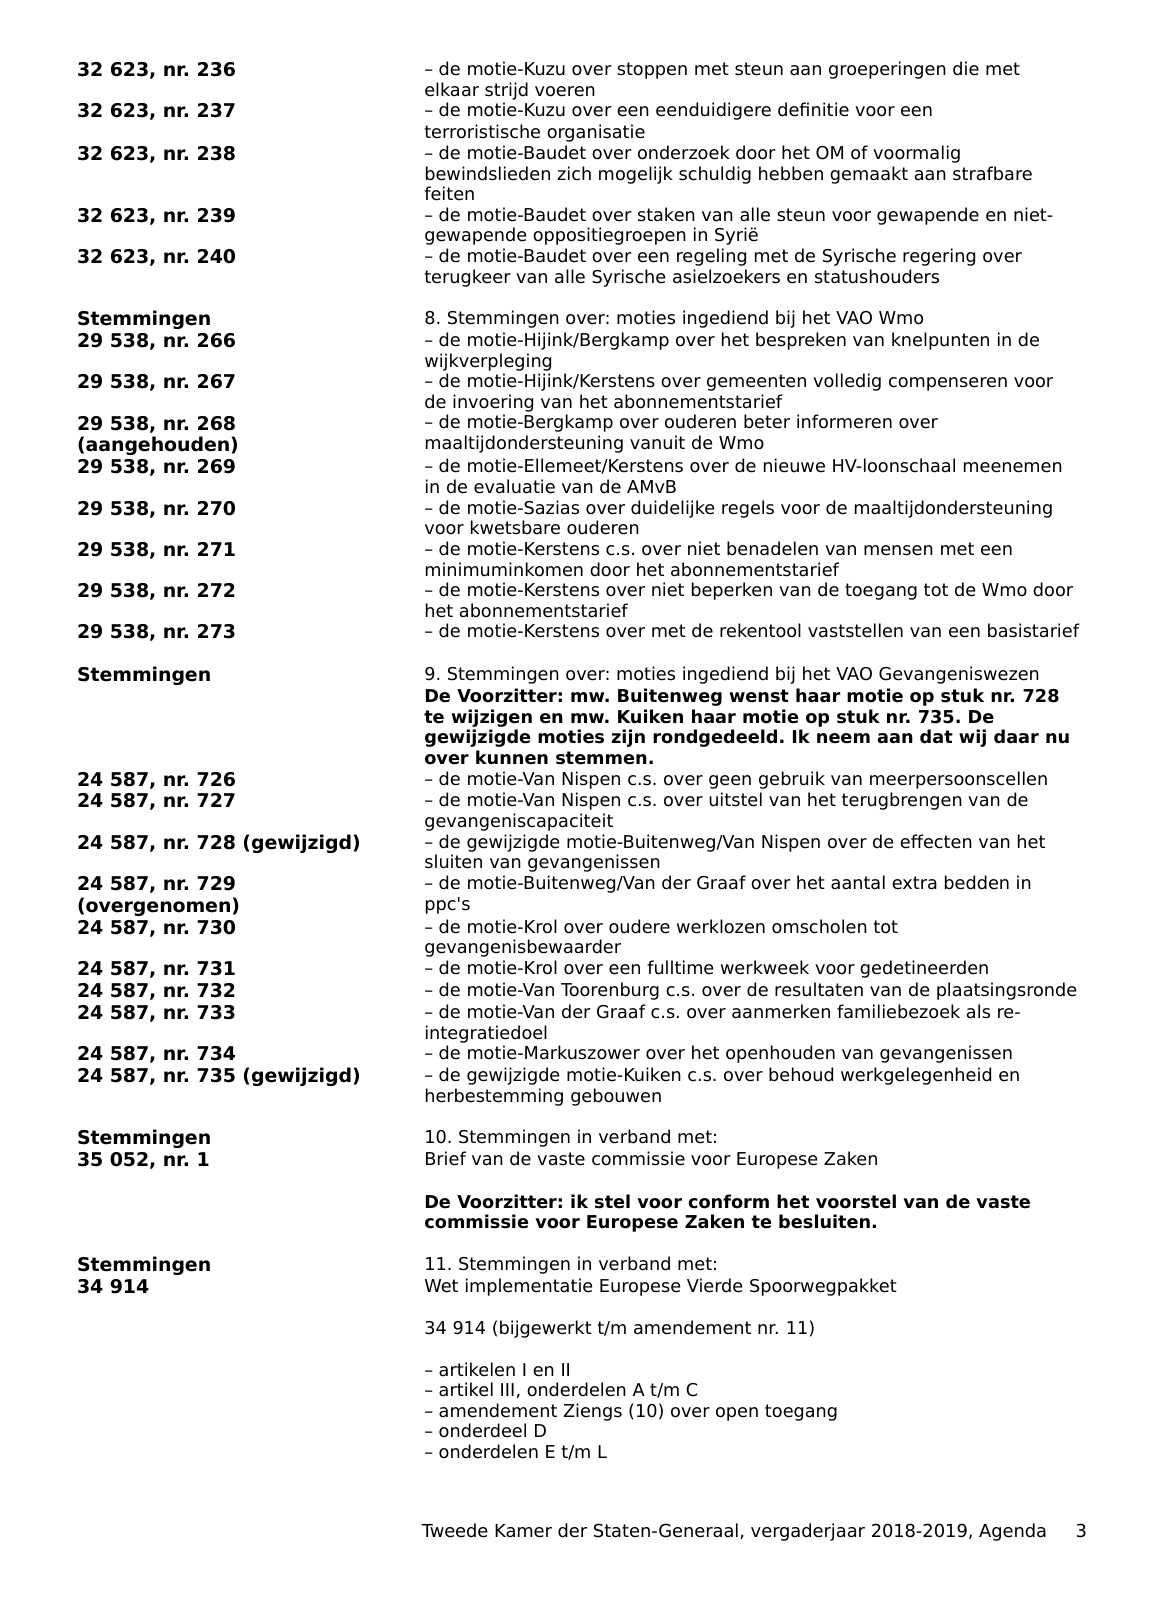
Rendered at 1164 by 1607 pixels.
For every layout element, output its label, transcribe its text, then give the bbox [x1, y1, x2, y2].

table_cell 29 538, nr. 266 [77, 330, 401, 371]
table_cell De Voorzitter: mw. Buitenweg wenst haar motie op stuk nr. 728 te wijzigen en mw. Kuiken haar motie op stuk nr. 735. De gewijzigde moties zijn rondgedeeld. Ik neem aan dat wij daar nu over kunnen stemmen. [418, 686, 1087, 768]
table_cell – de gewijzigde motie-Kuiken c.s. over behoud werkgelegenheid en herbestemming gebouwen [418, 1065, 1087, 1107]
table_cell [401, 1043, 418, 1065]
table_cell [401, 1254, 418, 1276]
table_cell – de motie-Ellemeet/Kerstens over de nieuwe HV-loonschaal meenemen in de evaluatie van de AMvB [418, 456, 1087, 498]
table_cell [401, 664, 418, 686]
table_cell [77, 1233, 401, 1254]
table_cell [401, 287, 418, 308]
table_cell – de motie-Kuzu over stoppen met steun aan groeperingen die met elkaar strijd voeren [418, 59, 1087, 100]
table_cell [401, 769, 418, 790]
table_cell 24 587, nr. 729 (overgenomen) [77, 873, 401, 917]
table_cell [401, 1233, 418, 1254]
table_cell – de motie-Hijink/Kerstens over gemeenten volledig compenseren voor de invoering van het abonnementstarief [418, 371, 1087, 412]
table_cell – onderdelen E t/m L [418, 1442, 1087, 1463]
table_cell 35 052, nr. 1 [77, 1149, 401, 1171]
table_cell Stemmingen [77, 1127, 401, 1149]
table_cell Wet implementatie Europese Vierde Spoorwegpakket [418, 1276, 1087, 1298]
table_cell 34 914 (bijgewerkt t/m amendement nr. 11) [418, 1318, 1087, 1339]
table_cell [401, 790, 418, 832]
table_cell [77, 643, 401, 664]
table_cell [401, 413, 418, 456]
table_cell [401, 246, 418, 287]
table_cell [77, 287, 401, 308]
table_cell 29 538, nr. 269 [77, 456, 401, 498]
table_cell – de motie-Kuzu over een eenduidigere definitie voor een [418, 100, 1087, 122]
table_cell Stemmingen [77, 664, 401, 686]
table_cell – de gewijzigde motie-Buitenweg/Van Nispen over de effecten van het sluiten van gevangenissen [418, 832, 1087, 873]
table_cell [401, 1107, 418, 1127]
table_cell – de motie-Krol over oudere werklozen omscholen tot gevangenisbewaarder [418, 917, 1087, 958]
table_cell [401, 1318, 418, 1339]
table_cell [401, 371, 418, 412]
table_cell [401, 143, 418, 205]
table_cell [401, 1127, 418, 1149]
table_cell [418, 1171, 1087, 1192]
table_cell 24 587, nr. 726 [77, 769, 401, 790]
table_cell 32 623, nr. 237 [77, 100, 401, 122]
table_cell [77, 1192, 401, 1233]
table_cell Stemmingen [77, 1254, 401, 1276]
table_cell 10. Stemmingen in verband met: [418, 1127, 1087, 1149]
table_cell 24 587, nr. 728 (gewijzigd) [77, 832, 401, 873]
table_cell [401, 686, 418, 768]
table_cell – de motie-Sazias over duidelijke regels voor de maaltijdondersteuning voor kwetsbare ouderen [418, 498, 1087, 539]
table_cell [418, 1107, 1087, 1127]
table_cell [401, 832, 418, 873]
table_cell 34 914 [77, 1276, 401, 1298]
table_cell [401, 1276, 418, 1298]
table_cell [401, 539, 418, 580]
table_cell 24 587, nr. 732 [77, 980, 401, 1002]
table_cell – de motie-Van Toorenburg c.s. over de resultaten van de plaatsingsronde [418, 980, 1087, 1002]
table_cell – de motie-Kerstens over niet beperken van de toegang tot de Wmo door het abonnementstarief [418, 580, 1087, 621]
table_cell [401, 205, 418, 246]
table_cell [401, 1002, 418, 1043]
table_cell – artikel III, onderdelen A t/m C [418, 1380, 1087, 1401]
table_cell [418, 643, 1087, 664]
table_cell [418, 287, 1087, 308]
table_cell 29 538, nr. 272 [77, 580, 401, 621]
table_cell [77, 1107, 401, 1127]
table_cell [401, 980, 418, 1002]
table_cell [401, 643, 418, 664]
table_cell [77, 1380, 401, 1401]
table_cell [401, 1065, 418, 1107]
table_cell 8. Stemmingen over: moties ingediend bij het VAO Wmo [418, 308, 1087, 330]
table_cell – artikelen I en II [418, 1360, 1087, 1380]
table_cell 29 538, nr. 267 [77, 371, 401, 412]
table_cell 24 587, nr. 731 [77, 958, 401, 980]
table_cell – de motie-Kerstens c.s. over niet benadelen van mensen met een minimuminkomen door het abonnementstarief [418, 539, 1087, 580]
table_cell 29 538, nr. 271 [77, 539, 401, 580]
table_cell [77, 1171, 401, 1192]
table_cell [401, 1171, 418, 1192]
table_cell terroristische organisatie [418, 122, 1087, 143]
table_cell [401, 1380, 418, 1401]
table_cell Brief van de vaste commissie voor Europese Zaken [418, 1149, 1087, 1171]
table_cell [401, 456, 418, 498]
table_cell [418, 1233, 1087, 1254]
table_cell 24 587, nr. 733 [77, 1002, 401, 1043]
table_cell [77, 1401, 401, 1421]
table_cell – de motie-Van Nispen c.s. over geen gebruik van meerpersoonscellen [418, 769, 1087, 790]
table_cell 32 623, nr. 239 [77, 205, 401, 246]
table_cell – de motie-Markuszower over het openhouden van gevangenissen [418, 1043, 1087, 1065]
table_cell 29 538, nr. 268 (aangehouden) [77, 413, 401, 456]
table_cell [418, 1298, 1087, 1318]
table_cell [401, 1360, 418, 1380]
table_cell De Voorzitter: ik stel voor conform het voorstel van de vaste commissie voor Europese Zaken te besluiten. [418, 1192, 1087, 1233]
table_cell [401, 958, 418, 980]
table_cell [401, 1298, 418, 1318]
table_cell 32 623, nr. 236 [77, 59, 401, 100]
table_cell 11. Stemmingen in verband met: [418, 1254, 1087, 1276]
table_cell 24 587, nr. 735 (gewijzigd) [77, 1065, 401, 1107]
table_cell 9. Stemmingen over: moties ingediend bij het VAO Gevangeniswezen [418, 664, 1087, 686]
table_cell [401, 100, 418, 122]
table_cell [401, 1339, 418, 1359]
table_cell [401, 621, 418, 643]
table_cell [401, 1421, 418, 1442]
table_cell [77, 1298, 401, 1318]
table_cell [401, 122, 418, 143]
table_cell – de motie-Baudet over onderzoek door het OM of voormalig bewindslieden zich mogelijk schuldig hebben gemaakt aan strafbare feiten [418, 143, 1087, 205]
table_cell [401, 498, 418, 539]
table_cell [77, 1442, 401, 1463]
table_cell [401, 917, 418, 958]
table_cell – amendement Ziengs (10) over open toegang [418, 1401, 1087, 1421]
table_cell – de motie-Van der Graaf c.s. over aanmerken familiebezoek als re-integratiedoel [418, 1002, 1087, 1043]
table_cell 29 538, nr. 270 [77, 498, 401, 539]
table_cell [77, 1318, 401, 1339]
table_cell [401, 580, 418, 621]
table_cell [401, 873, 418, 917]
table_cell – de motie-Buitenweg/Van der Graaf over het aantal extra bedden in ppc's [418, 873, 1087, 917]
table_cell [401, 1149, 418, 1171]
table_cell – de motie-Van Nispen c.s. over uitstel van het terugbrengen van de gevangeniscapaciteit [418, 790, 1087, 832]
table_cell [401, 330, 418, 371]
table_cell [401, 308, 418, 330]
table_cell [401, 1192, 418, 1233]
table_cell – de motie-Baudet over een regeling met de Syrische regering over terugkeer van alle Syrische asielzoekers en statushouders [418, 246, 1087, 287]
table_cell 32 623, nr. 238 [77, 143, 401, 205]
table_cell [418, 1339, 1087, 1359]
table_cell [401, 1442, 418, 1463]
table_cell 32 623, nr. 240 [77, 246, 401, 287]
table_cell Stemmingen [77, 308, 401, 330]
table_cell – de motie-Krol over een fulltime werkweek voor gedetineerden [418, 958, 1087, 980]
table_cell [77, 1339, 401, 1359]
table_cell [77, 686, 401, 768]
table_cell 24 587, nr. 734 [77, 1043, 401, 1065]
table_cell – de motie-Bergkamp over ouderen beter informeren over maaltijdondersteuning vanuit de Wmo [418, 413, 1087, 456]
table_cell [77, 1421, 401, 1442]
table_cell – de motie-Hijink/Bergkamp over het bespreken van knelpunten in de wijkverpleging [418, 330, 1087, 371]
table_cell 29 538, nr. 273 [77, 621, 401, 643]
table_cell [77, 1360, 401, 1380]
table_cell [77, 122, 401, 143]
table_cell [401, 59, 418, 100]
table_cell – de motie-Kerstens over met de rekentool vaststellen van een basistarief [418, 621, 1087, 643]
table_cell – de motie-Baudet over staken van alle steun voor gewapende en niet-gewapende oppositiegroepen in Syrië [418, 205, 1087, 246]
table_cell 24 587, nr. 730 [77, 917, 401, 958]
table_cell 24 587, nr. 727 [77, 790, 401, 832]
table_cell – onderdeel D [418, 1421, 1087, 1442]
table_cell [401, 1401, 418, 1421]
